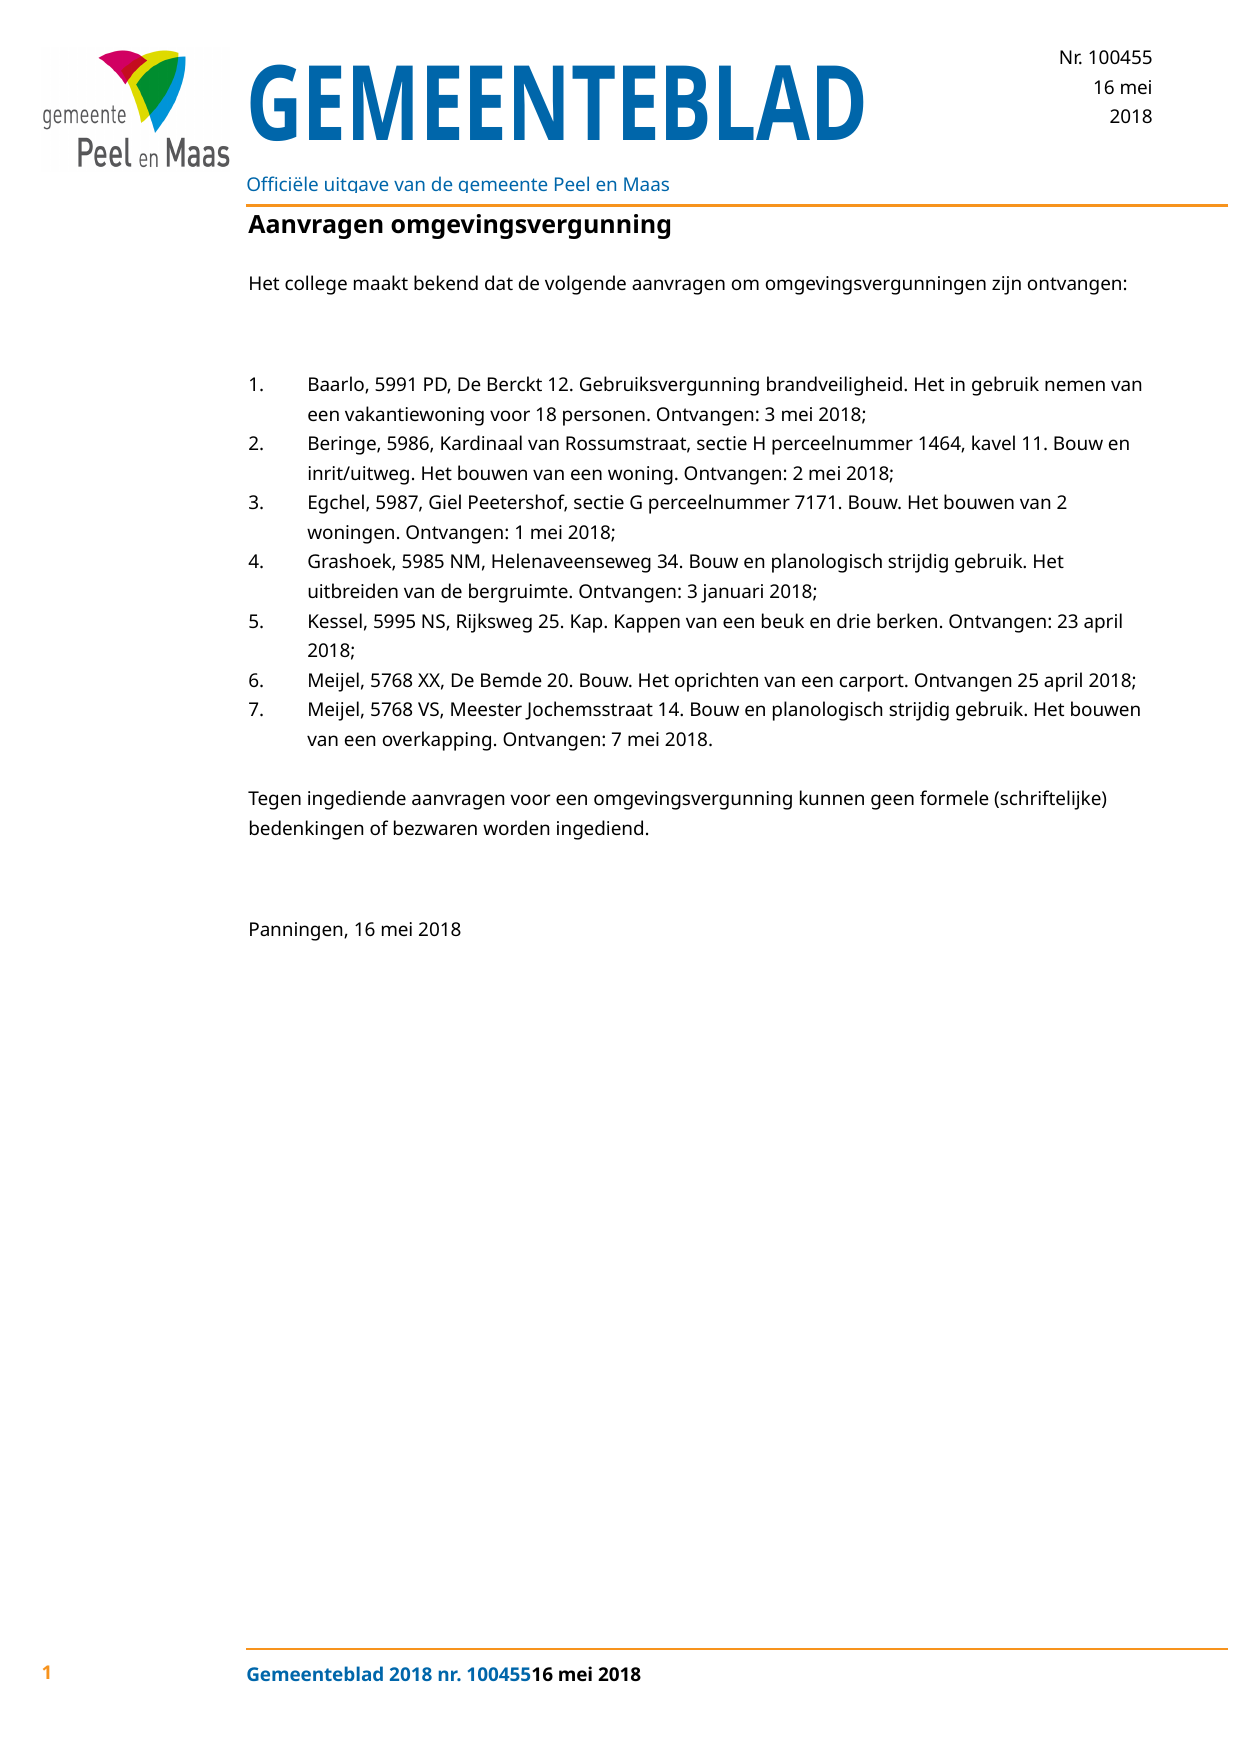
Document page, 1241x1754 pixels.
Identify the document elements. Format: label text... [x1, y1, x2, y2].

list Kessel, 5995 NS, Rijksweg 25. Kap. Kappen van een beuk en drie berken. Ontvangen: 23 april 2018; [248, 608, 1152, 663]
text Panningen, 16 mei 2018 [248, 916, 1152, 941]
picture [41, 47, 231, 172]
list Meijel, 5768 XX, De Bemde 20. Bouw. Het oprichten van een carport. Ontvangen 25 april 2018; [248, 667, 1152, 693]
list Grashoek, 5985 NM, Helenaveenseweg 34. Bouw en planologisch strijdig gebruik. Het uitbreiden van de bergruimte. Ontvangen: 3 januari 2018; [248, 549, 1152, 604]
list Baarlo, 5991 PD, De Berckt 12. Gebruiksvergunning brandveiligheid. Het in gebruik nemen van een vakantiewoning voor 18 personen. Ontvangen: 3 mei 2018; [248, 371, 1152, 426]
text Tegen ingediende aanvragen voor een omgevingsvergunning kunnen geen formele (schriftelijke) bedenkingen of bezwaren worden ingediend. [248, 785, 1152, 841]
text Het college maakt bekend dat de volgende aanvragen om omgevingsvergunningen zijn ontvangen: [248, 270, 1152, 296]
list Meijel, 5768 VS, Meester Jochemsstraat 14. Bouw en planologisch strijdig gebruik. Het bouwen van een overkapping. Ontvangen: 7 mei 2018. [248, 697, 1152, 752]
text Aanvragen omgevingsvergunning [248, 207, 1152, 241]
list Beringe, 5986, Kardinaal van Rossumstraat, sectie H perceelnummer 1464, kavel 11. Bouw en inrit/uitweg. Het bouwen van een woning. Ontvangen: 2 mei 2018; [248, 430, 1152, 486]
list Egchel, 5987, Giel Peetershof, sectie G perceelnummer 7171. Bouw. Het bouwen van 2 woningen. Ontvangen: 1 mei 2018; [248, 489, 1152, 545]
